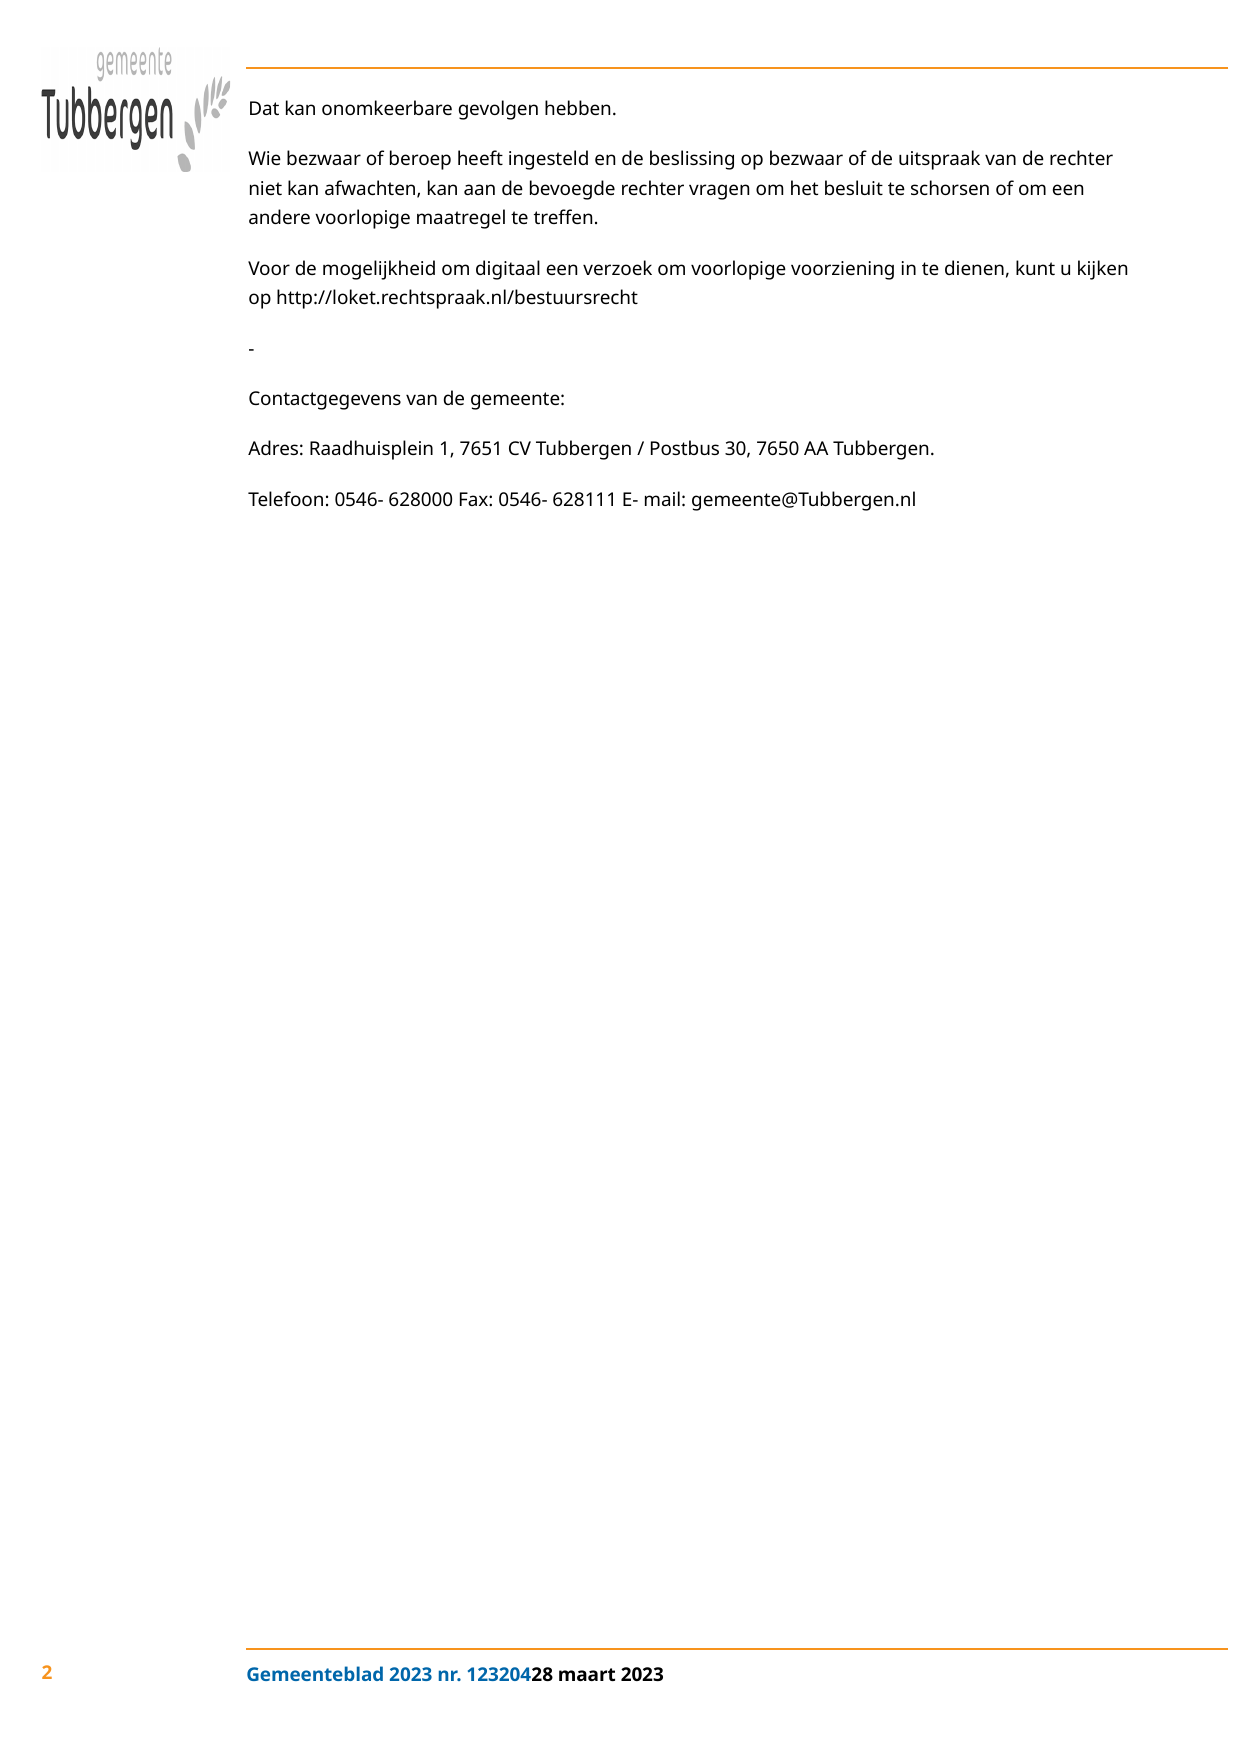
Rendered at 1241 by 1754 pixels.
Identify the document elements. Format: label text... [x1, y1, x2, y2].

text Contactgegevens van de gemeente: [248, 385, 1152, 411]
picture [41, 47, 231, 172]
text Telefoon: 0546- 628000 Fax: 0546- 628111 E- mail: gemeente@Tubbergen.nl [248, 486, 1152, 512]
text Voor de mogelijkheid om digitaal een verzoek om voorlopige voorziening in te dienen, kunt u kijken op http://loket.rechtspraak.nl/bestuursrecht [248, 255, 1152, 310]
text Wie bezwaar of beroep heeft ingesteld en de beslissing op bezwaar of de uitspraak van de rechter niet kan afwachten, kan aan de bevoegde rechter vragen om het besluit te schorsen of om een andere voorlopige maatregel te treffen. [248, 145, 1152, 230]
text Adres: Raadhuisplein 1, 7651 CV Tubbergen / Postbus 30, 7650 AA Tubbergen. [248, 436, 1152, 461]
text - [248, 335, 1152, 361]
text Dat kan onomkeerbare gevolgen hebben. [248, 95, 1152, 121]
